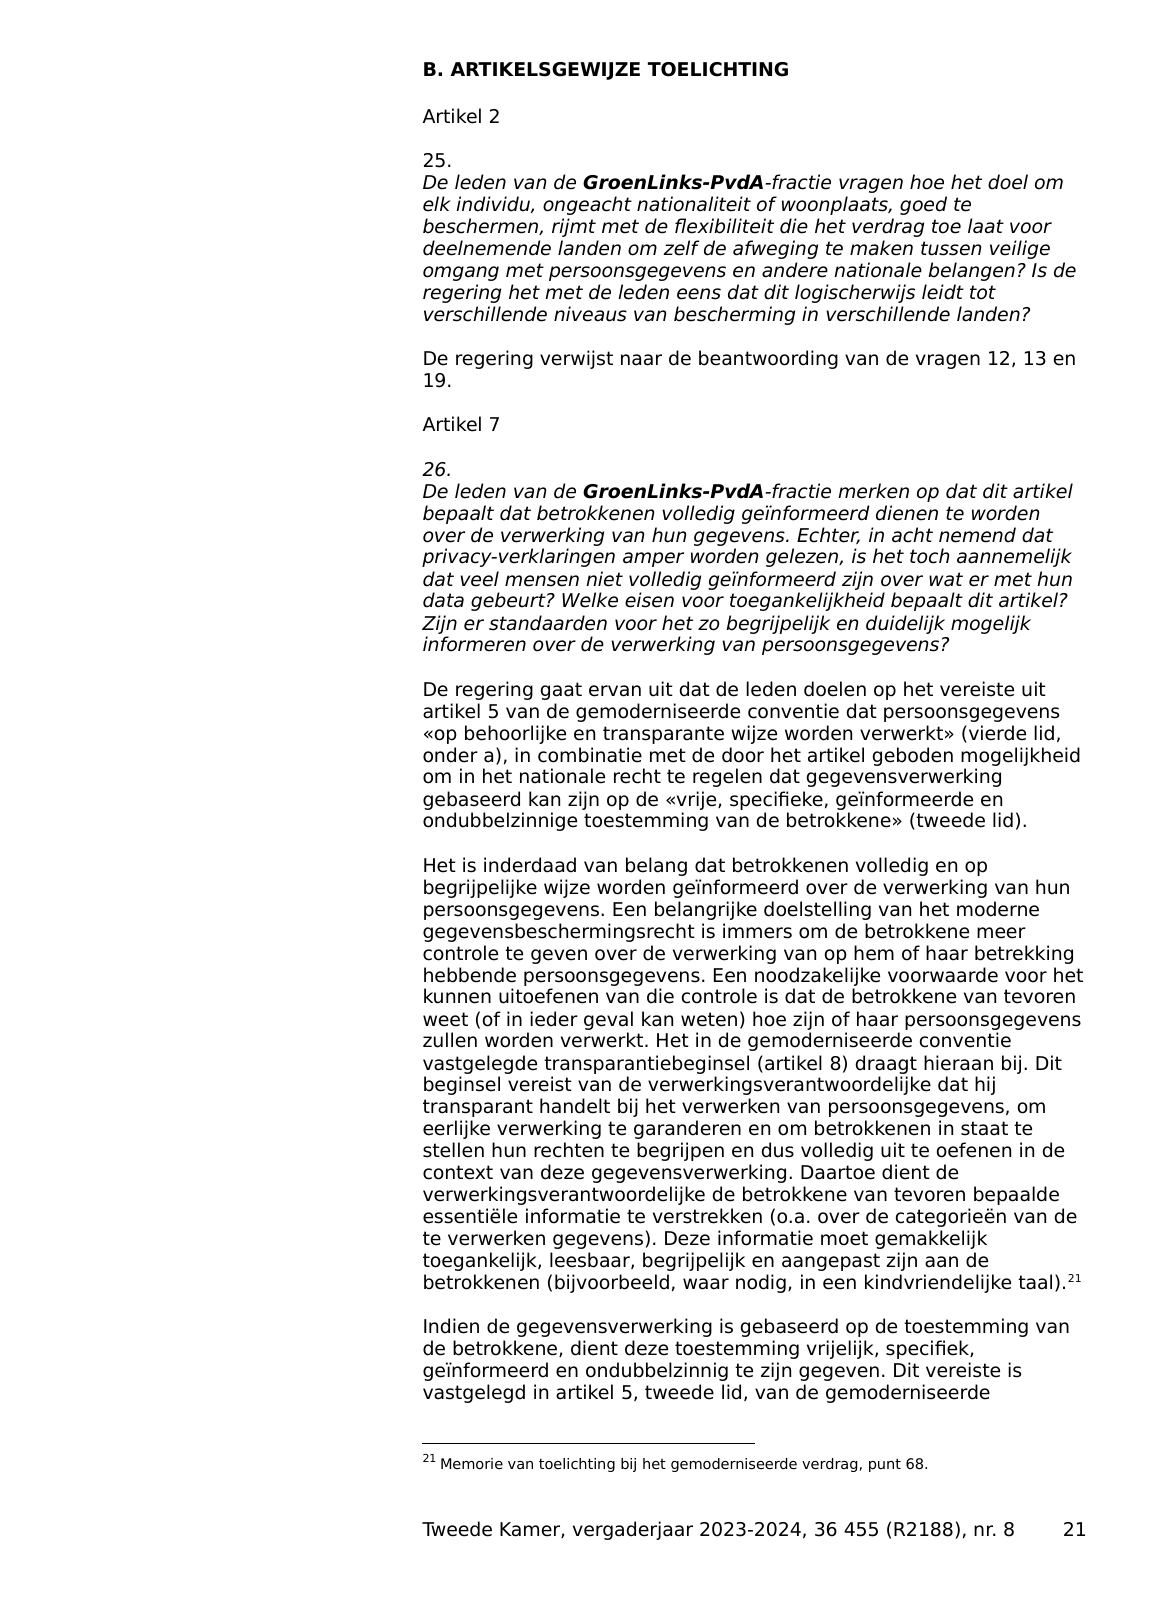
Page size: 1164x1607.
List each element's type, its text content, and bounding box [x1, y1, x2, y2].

text De leden van de GroenLinks-PvdA-fractie merken op dat dit artikel bepaalt dat betrokkenen volledig geïnformeerd dienen te worden over de verwerking van hun gegevens. Echter, in acht nemend dat privacy-verklaringen amper worden gelezen, is het toch aannemelijk dat veel mensen niet volledig geïnformeerd zijn over wat er met hun data gebeurt? Welke eisen voor toegankelijkheid bepaalt dit artikel? Zijn er standaarden voor het zo begrijpelijk en duidelijk mogelijk informeren over de verwerking van persoonsgegevens? [422, 481, 1087, 656]
text 25. [422, 150, 1087, 172]
text De leden van de GroenLinks-PvdA-fractie vragen hoe het doel om elk individu, ongeacht nationaliteit of woonplaats, goed te beschermen, rijmt met de flexibiliteit die het verdrag toe laat voor deelnemende landen om zelf de afweging te maken tussen veilige omgang met persoonsgegevens en andere nationale belangen? Is de regering het met de leden eens dat dit logischerwijs leidt tot verschillende niveaus van bescherming in verschillende landen? [422, 172, 1087, 326]
text Memorie van toelichting bij het gemoderniseerde verdrag, punt 68. [422, 1452, 1087, 1474]
text Indien de gegevensverwerking is gebaseerd op de toestemming van de betrokkene, dient deze toestemming vrijelijk, specifiek, geïnformeerd en ondubbelzinnig te zijn gegeven. Dit vereiste is vastgelegd in artikel 5, tweede lid, van de gemoderniseerde [422, 1316, 1087, 1404]
text Het is inderdaad van belang dat betrokkenen volledig en op begrijpelijke wijze worden geïnformeerd over de verwerking van hun persoonsgegevens. Een belangrijke doelstelling van het moderne gegevensbeschermingsrecht is immers om de betrokkene meer controle te geven over de verwerking van op hem of haar betrekking hebbende persoonsgegevens. Een noodzakelijke voorwaarde voor het kunnen uitoefenen van die controle is dat de betrokkene van tevoren weet (of in ieder geval kan weten) hoe zijn of haar persoonsgegevens zullen worden verwerkt. Het in de gemoderniseerde conventie vastgelegde transparantiebeginsel (artikel 8) draagt hieraan bij. Dit beginsel vereist van de verwerkingsverantwoordelijke dat hij transparant handelt bij het verwerken van persoonsgegevens, om eerlijke verwerking te garanderen en om betrokkenen in staat te stellen hun rechten te begrijpen en dus volledig uit te oefenen in de context van deze gegevensverwerking. Daartoe dient de verwerkingsverantwoordelijke de betrokkene van tevoren bepaalde essentiële informatie te verstrekken (o.a. over de categorieën van de te verwerken gegevens). Deze informatie moet gemakkelijk toegankelijk, leesbaar, begrijpelijk en aangepast zijn aan de betrokkenen (bijvoorbeeld, waar nodig, in een kindvriendelijke taal). [422, 854, 1087, 1294]
subtitle B. ARTIKELSGEWIJZE TOELICHTING [422, 59, 1087, 81]
subtitle Artikel 2 [422, 106, 1087, 128]
subtitle Artikel 7 [422, 414, 1087, 436]
text 26. [422, 458, 1087, 481]
text De regering verwijst naar de beantwoording van de vragen 12, 13 en 19. [422, 348, 1087, 392]
text De regering gaat ervan uit dat de leden doelen op het vereiste uit artikel 5 van de gemoderniseerde conventie dat persoonsgegevens «op behoorlijke en transparante wijze worden verwerkt» (vierde lid, onder a), in combinatie met de door het artikel geboden mogelijkheid om in het nationale recht te regelen dat gegevensverwerking gebaseerd kan zijn op de «vrije, specifieke, geïnformeerde en ondubbelzinnige toestemming van de betrokkene» (tweede lid). [422, 678, 1087, 832]
